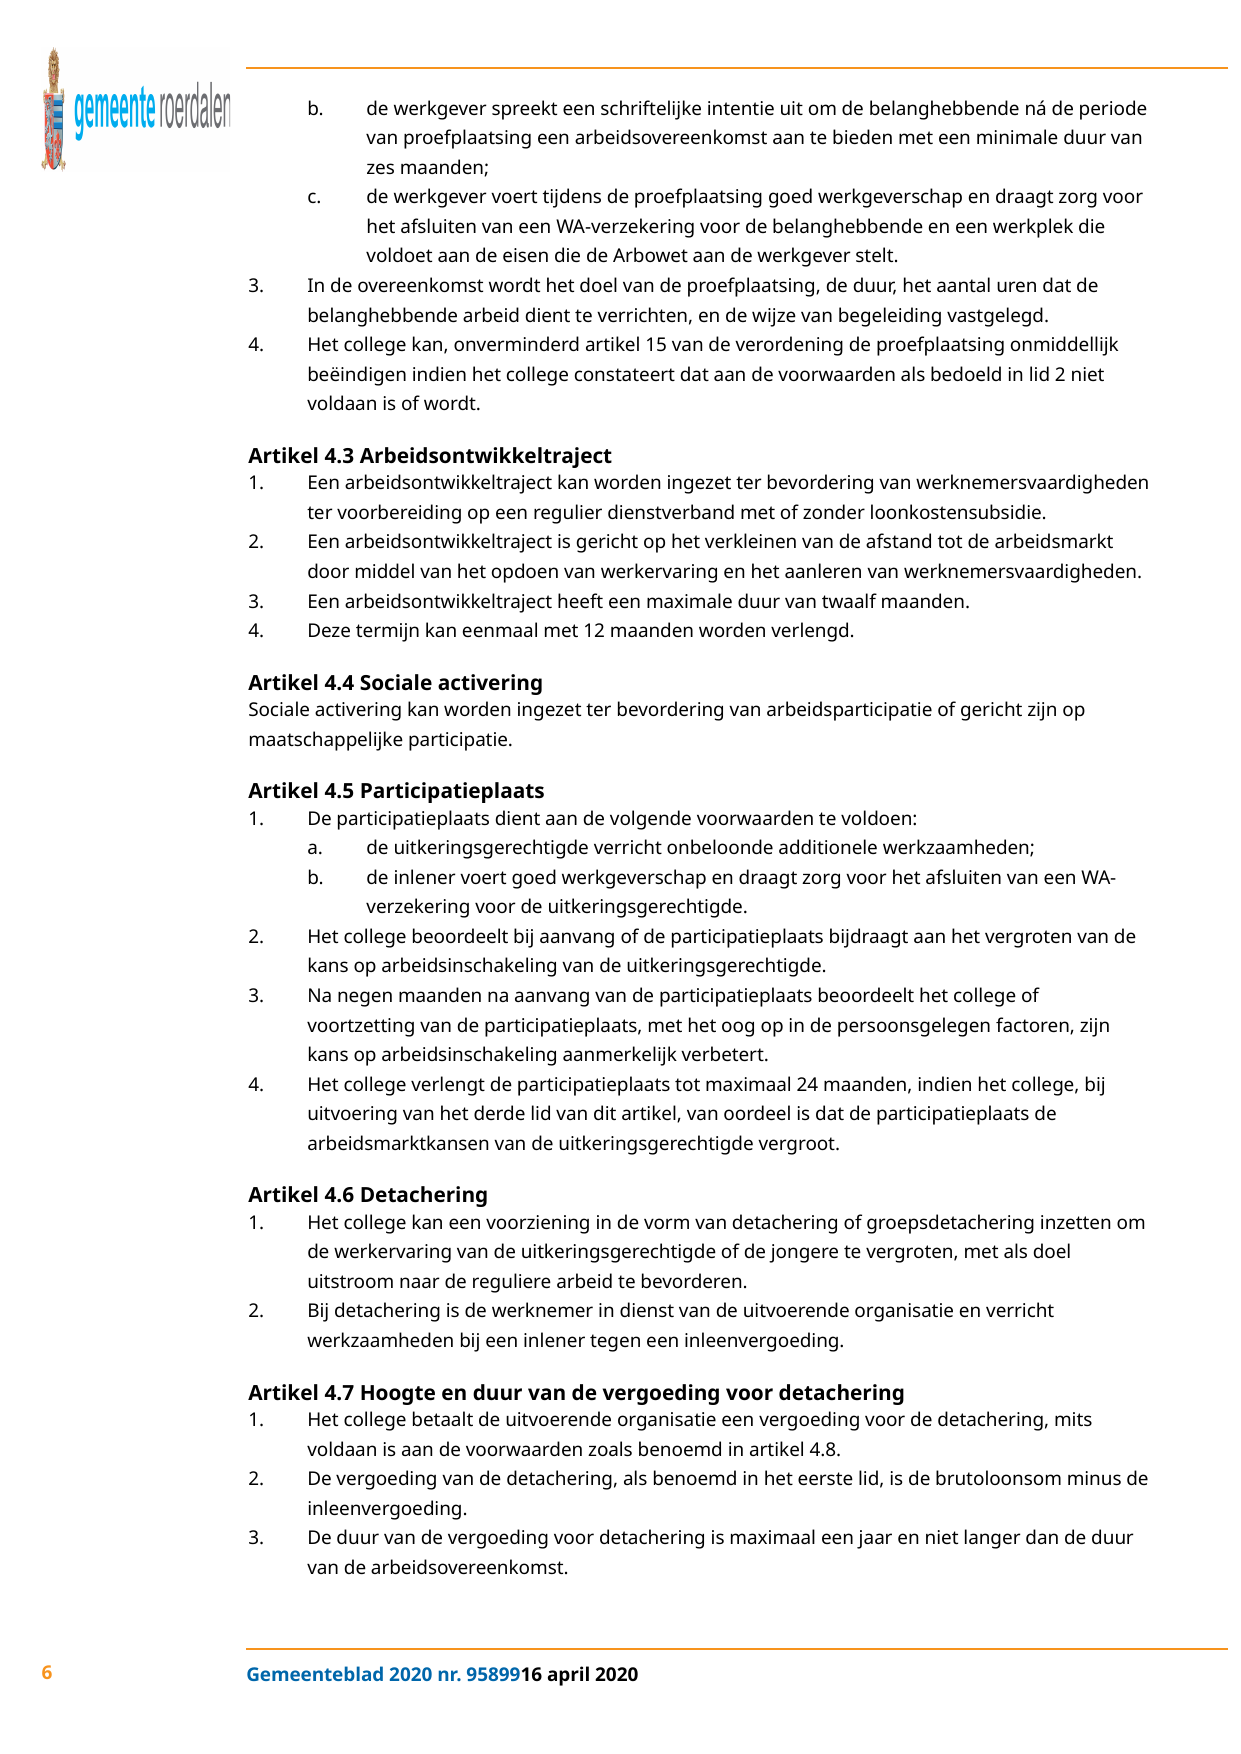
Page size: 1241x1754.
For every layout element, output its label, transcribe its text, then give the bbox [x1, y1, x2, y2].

text Artikel 4.4 Sociale activering [248, 668, 1152, 696]
text Artikel 4.6 Detachering [248, 1181, 1152, 1209]
picture [41, 47, 231, 172]
text Sociale activering kan worden ingezet ter bevordering van arbeidsparticipatie of gericht zijn op maatschappelijke participatie. [248, 696, 1152, 752]
list De vergoeding van de detachering, als benoemd in het eerste lid, is de brutoloonsom minus de inleenvergoeding. [248, 1465, 1152, 1521]
list Het college verlengt de participatieplaats tot maximaal 24 maanden, indien het college, bij uitvoering van het derde lid van dit artikel, van oordeel is dat de participatieplaats de arbeidsmarktkansen van de uitkeringsgerechtigde vergroot. [248, 1071, 1152, 1156]
list Een arbeidsontwikkeltraject kan worden ingezet ter bevordering van werknemersvaardigheden ter voorbereiding op een regulier dienstverband met of zonder loonkostensubsidie. [248, 469, 1152, 525]
text Artikel 4.7 Hoogte en duur van de vergoeding voor detachering [248, 1378, 1152, 1406]
list Het college kan een voorziening in de vorm van detachering of groepsdetachering inzetten om de werkervaring van de uitkeringsgerechtigde of de jongere te vergroten, met als doel uitstroom naar de reguliere arbeid te bevorderen. [248, 1209, 1152, 1294]
list Een arbeidsontwikkeltraject is gericht op het verkleinen van de afstand tot de arbeidsmarkt door middel van het opdoen van werkervaring en het aanleren van werknemersvaardigheden. [248, 529, 1152, 584]
list Na negen maanden na aanvang van de participatieplaats beoordeelt het college of voortzetting van de participatieplaats, met het oog op in de persoonsgelegen factoren, zijn kans op arbeidsinschakeling aanmerkelijk verbetert. [248, 982, 1152, 1067]
list In de overeenkomst wordt het doel van de proefplaatsing, de duur, het aantal uren dat de belanghebbende arbeid dient te verrichten, en de wijze van begeleiding vastgelegd. [248, 272, 1152, 328]
list de uitkeringsgerechtigde verricht onbeloonde additionele werkzaamheden; [307, 834, 1152, 860]
list Een arbeidsontwikkeltraject heeft een maximale duur van twaalf maanden. [248, 588, 1152, 613]
text Artikel 4.5 Participatieplaats [248, 776, 1152, 805]
list De participatieplaats dient aan de volgende voorwaarden te voldoen: [248, 805, 1152, 830]
list Bij detachering is de werknemer in dienst van de uitvoerende organisatie en verricht werkzaamheden bij een inlener tegen een inleenvergoeding. [248, 1298, 1152, 1353]
list Deze termijn kan eenmaal met 12 maanden worden verlengd. [248, 617, 1152, 643]
text Artikel 4.3 Arbeidsontwikkeltraject [248, 441, 1152, 469]
list De duur van de vergoeding voor detachering is maximaal een jaar en niet langer dan de duur van de arbeidsovereenkomst. [248, 1524, 1152, 1580]
list de inlener voert goed werkgeverschap en draagt zorg voor het afsluiten van een WA-verzekering voor de uitkeringsgerechtigde. [307, 864, 1152, 919]
list Het college kan, onverminderd artikel 15 van de verordening de proefplaatsing onmiddellijk beëindigen indien het college constateert dat aan de voorwaarden als bedoeld in lid 2 niet voldaan is of wordt. [248, 331, 1152, 416]
list Het college betaalt de uitvoerende organisatie een vergoeding voor de detachering, mits voldaan is aan de voorwaarden zoals benoemd in artikel 4.8. [248, 1406, 1152, 1461]
list de werkgever spreekt een schriftelijke intentie uit om de belanghebbende ná de periode van proefplaatsing een arbeidsovereenkomst aan te bieden met een minimale duur van zes maanden; [307, 95, 1152, 180]
list Het college beoordeelt bij aanvang of de participatieplaats bijdraagt aan het vergroten van de kans op arbeidsinschakeling van de uitkeringsgerechtigde. [248, 923, 1152, 978]
list de werkgever voert tijdens de proefplaatsing goed werkgeverschap en draagt zorg voor het afsluiten van een WA-verzekering voor de belanghebbende en een werkplek die voldoet aan de eisen die de Arbowet aan de werkgever stelt. [307, 183, 1152, 268]
